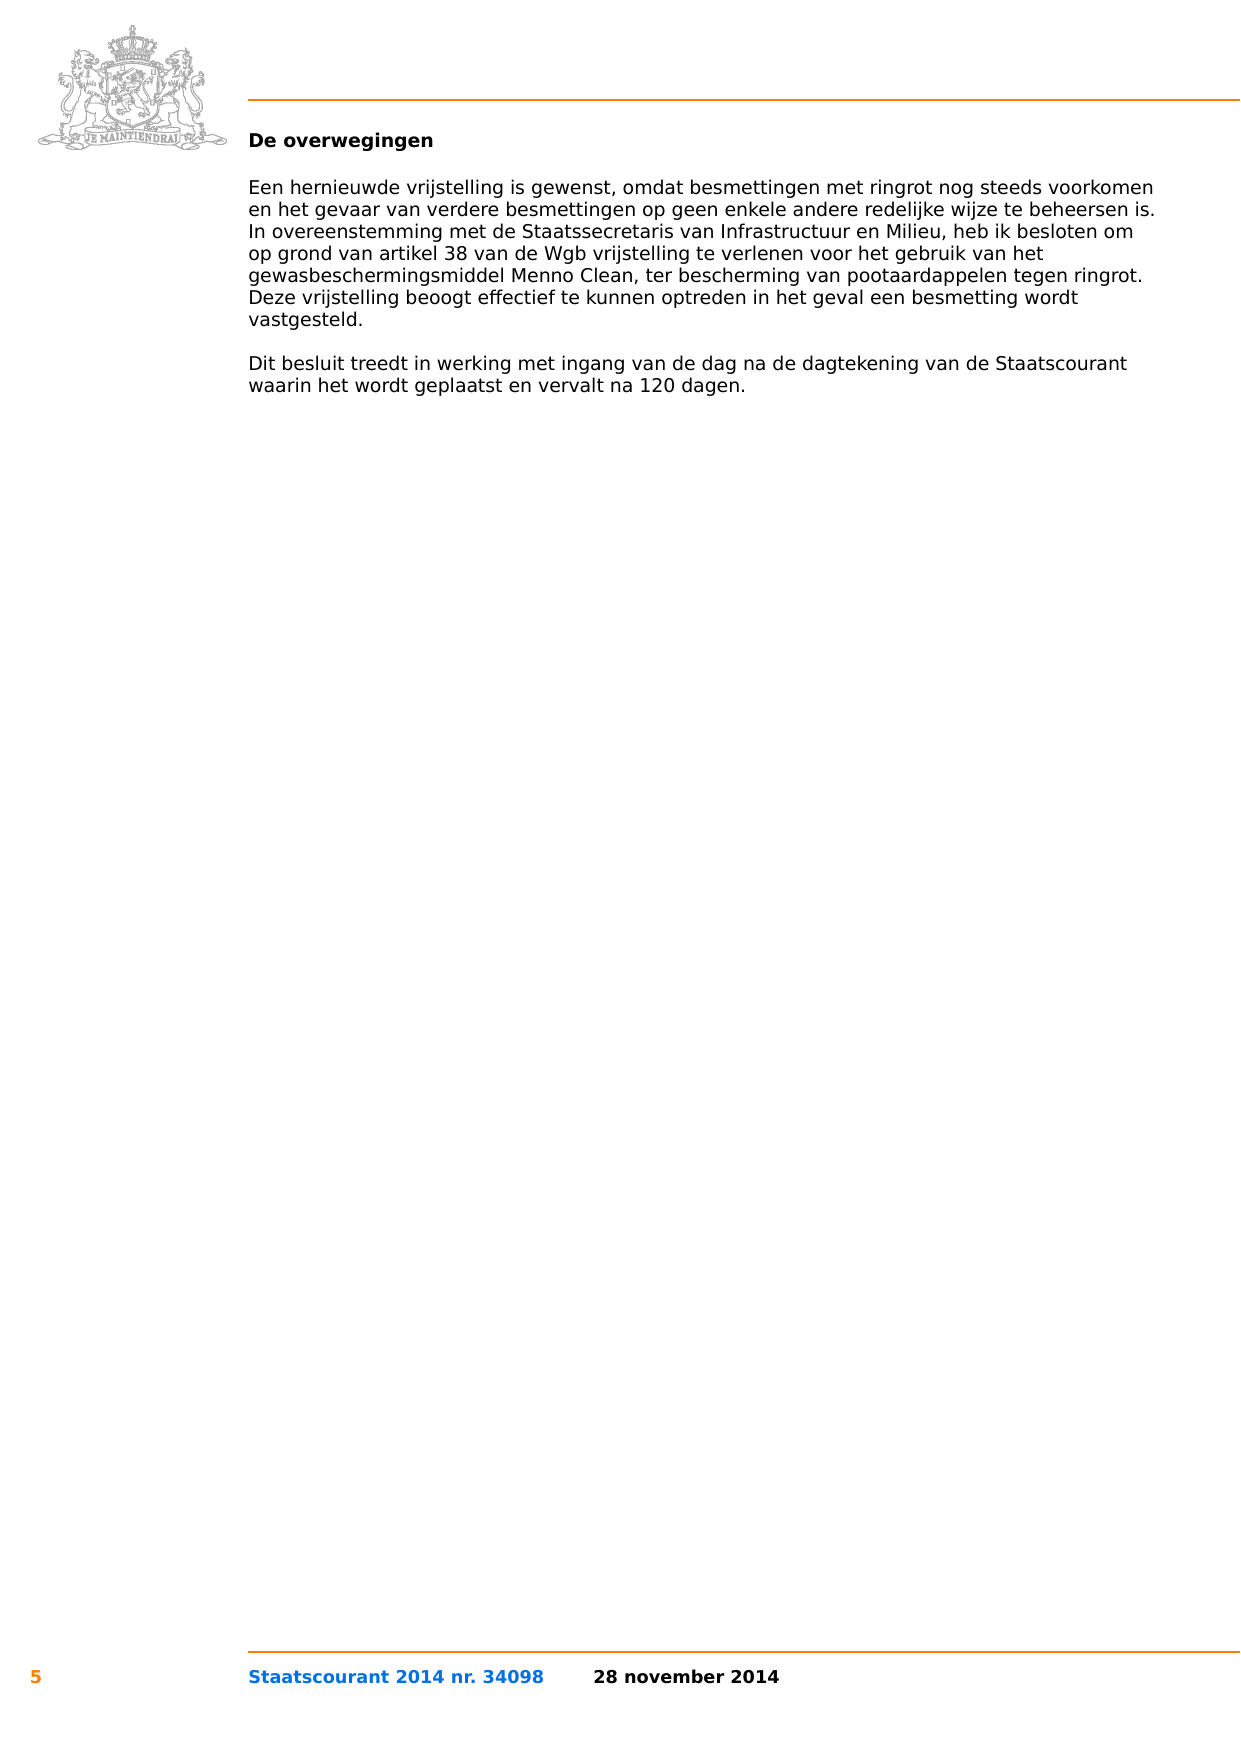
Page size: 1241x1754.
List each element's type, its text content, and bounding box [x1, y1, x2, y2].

subtitle De overwegingen [248, 130, 1163, 152]
picture [38, 25, 227, 150]
text Dit besluit treedt in werking met ingang van de dag na de dagtekening van de Staatscourant waarin het wordt geplaatst en vervalt na 120 dagen. [248, 353, 1163, 397]
text Een hernieuwde vrijstelling is gewenst, omdat besmettingen met ringrot nog steeds voorkomen en het gevaar van verdere besmettingen op geen enkele andere redelijke wijze te beheersen is. In overeenstemming met de Staatssecretaris van Infrastructuur en Milieu, heb ik besloten om op grond van artikel 38 van de Wgb vrijstelling te verlenen voor het gebruik van het gewasbeschermingsmiddel Menno Clean, ter bescherming van pootaardappelen tegen ringrot. Deze vrijstelling beoogt effectief te kunnen optreden in het geval een besmetting wordt vastgesteld. [248, 177, 1163, 331]
